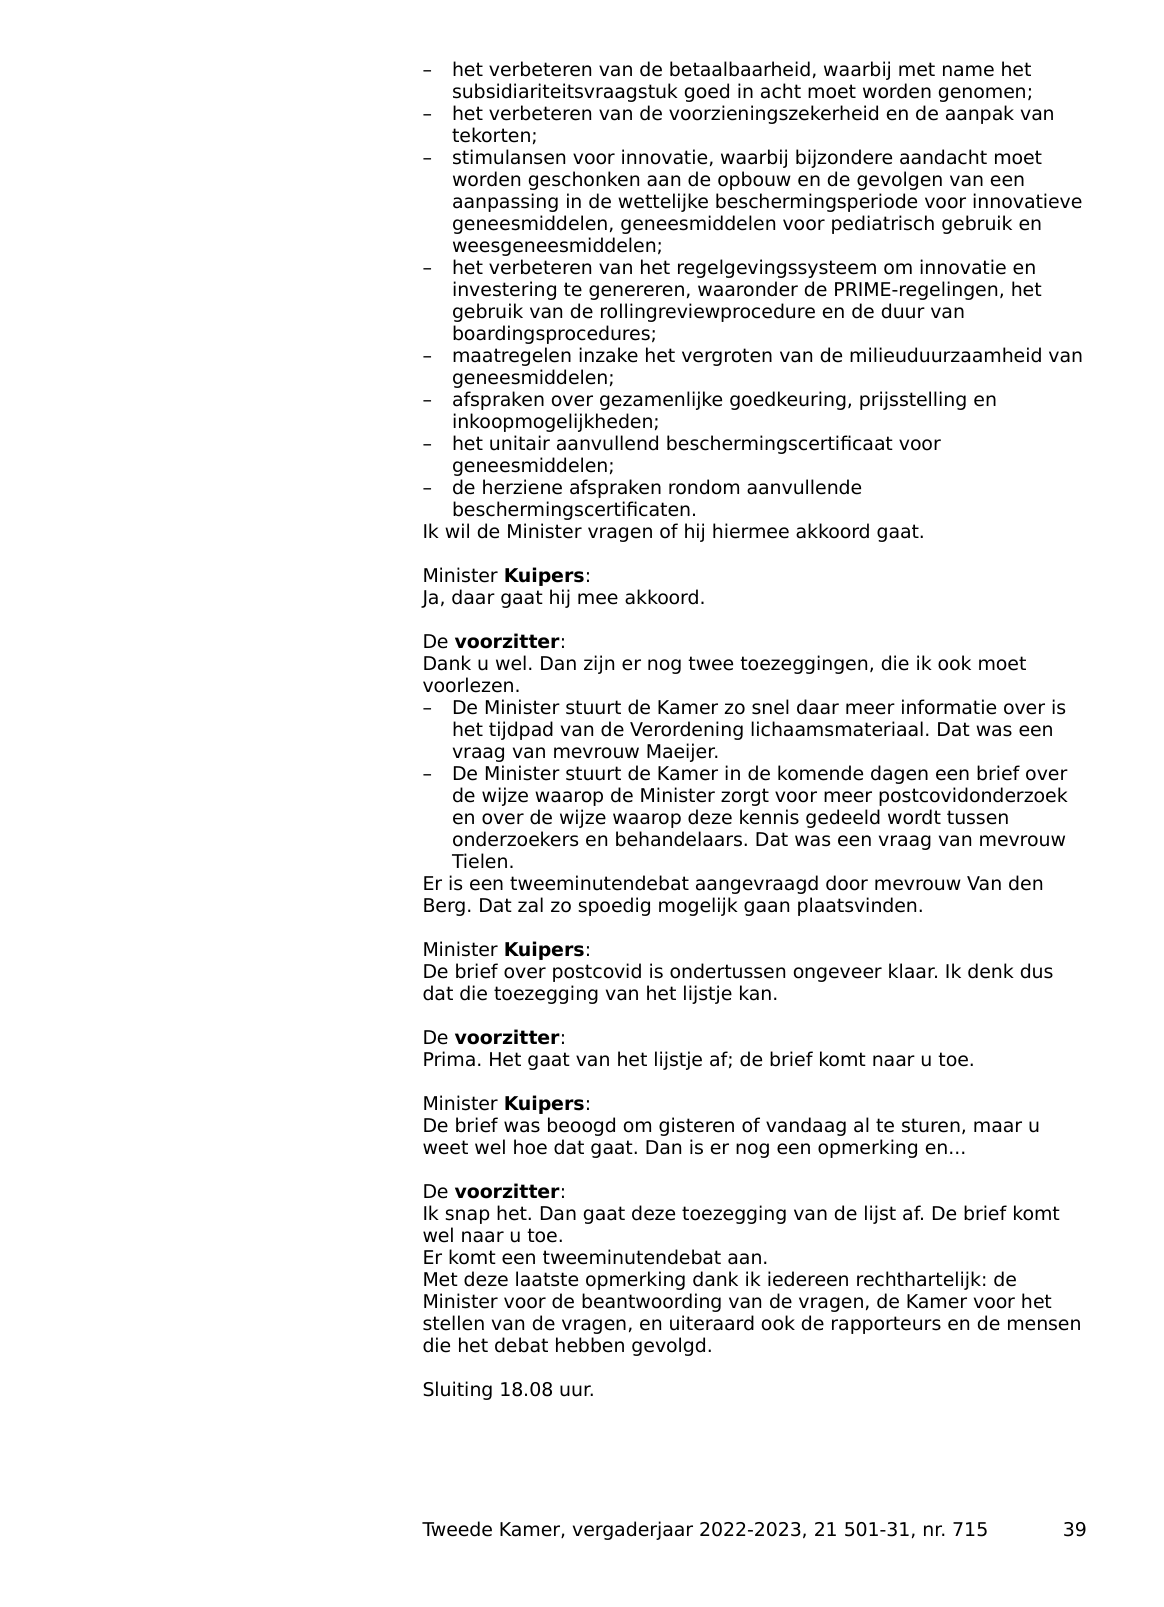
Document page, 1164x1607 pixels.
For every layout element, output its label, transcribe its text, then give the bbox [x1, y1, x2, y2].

text Er komt een tweeminutendebat aan. [422, 1247, 1087, 1269]
text Ik wil de Minister vragen of hij hiermee akkoord gaat. [422, 521, 1087, 543]
text Prima. Het gaat van het lijstje af; de brief komt naar u toe. [422, 1049, 1087, 1071]
text Sluiting 18.08 uur. [422, 1379, 1087, 1401]
text – maatregelen inzake het vergroten van de milieuduurzaamheid van geneesmiddelen; [422, 345, 1087, 389]
text – De Minister stuurt de Kamer in de komende dagen een brief over de wijze waarop de Minister zorgt voor meer postcovidonderzoek en over de wijze waarop deze kennis gedeeld wordt tussen onderzoekers en behandelaars. Dat was een vraag van mevrouw Tielen. [422, 763, 1087, 873]
text De voorzitter: [422, 1027, 1087, 1049]
text Met deze laatste opmerking dank ik iedereen rechthartelijk: de Minister voor de beantwoording van de vragen, de Kamer voor het stellen van de vragen, en uiteraard ook de rapporteurs en de mensen die het debat hebben gevolgd. [422, 1269, 1087, 1357]
text – stimulansen voor innovatie, waarbij bijzondere aandacht moet worden geschonken aan de opbouw en de gevolgen van een aanpassing in de wettelijke beschermingsperiode voor innovatieve geneesmiddelen, geneesmiddelen voor pediatrisch gebruik en weesgeneesmiddelen; [422, 147, 1087, 257]
text – het verbeteren van de voorzieningszekerheid en de aanpak van tekorten; [422, 103, 1087, 147]
text – het verbeteren van de betaalbaarheid, waarbij met name het subsidiariteitsvraagstuk goed in acht moet worden genomen; [422, 59, 1087, 103]
text Minister Kuipers: [422, 1093, 1087, 1115]
text – het unitair aanvullend beschermingscertificaat voor geneesmiddelen; [422, 433, 1087, 477]
text Minister Kuipers: [422, 939, 1087, 961]
text De brief over postcovid is ondertussen ongeveer klaar. Ik denk dus dat die toezegging van het lijstje kan. [422, 961, 1087, 1005]
text De voorzitter: [422, 631, 1087, 653]
text – het verbeteren van het regelgevingssysteem om innovatie en investering te genereren, waaronder de PRIME-regelingen, het gebruik van de rollingreviewprocedure en de duur van boardingsprocedures; [422, 257, 1087, 345]
text – afspraken over gezamenlijke goedkeuring, prijsstelling en inkoopmogelijkheden; [422, 389, 1087, 433]
text – De Minister stuurt de Kamer zo snel daar meer informatie over is het tijdpad van de Verordening lichaamsmateriaal. Dat was een vraag van mevrouw Maeijer. [422, 697, 1087, 763]
text Minister Kuipers: [422, 565, 1087, 587]
text De brief was beoogd om gisteren of vandaag al te sturen, maar u weet wel hoe dat gaat. Dan is er nog een opmerking en... [422, 1115, 1087, 1159]
text De voorzitter: [422, 1181, 1087, 1203]
text Dank u wel. Dan zijn er nog twee toezeggingen, die ik ook moet voorlezen. [422, 653, 1087, 697]
text – de herziene afspraken rondom aanvullende beschermingscertificaten. [422, 477, 1087, 521]
text Ja, daar gaat hij mee akkoord. [422, 587, 1087, 609]
text Ik snap het. Dan gaat deze toezegging van de lijst af. De brief komt wel naar u toe. [422, 1203, 1087, 1247]
text Er is een tweeminutendebat aangevraagd door mevrouw Van den Berg. Dat zal zo spoedig mogelijk gaan plaatsvinden. [422, 873, 1087, 917]
